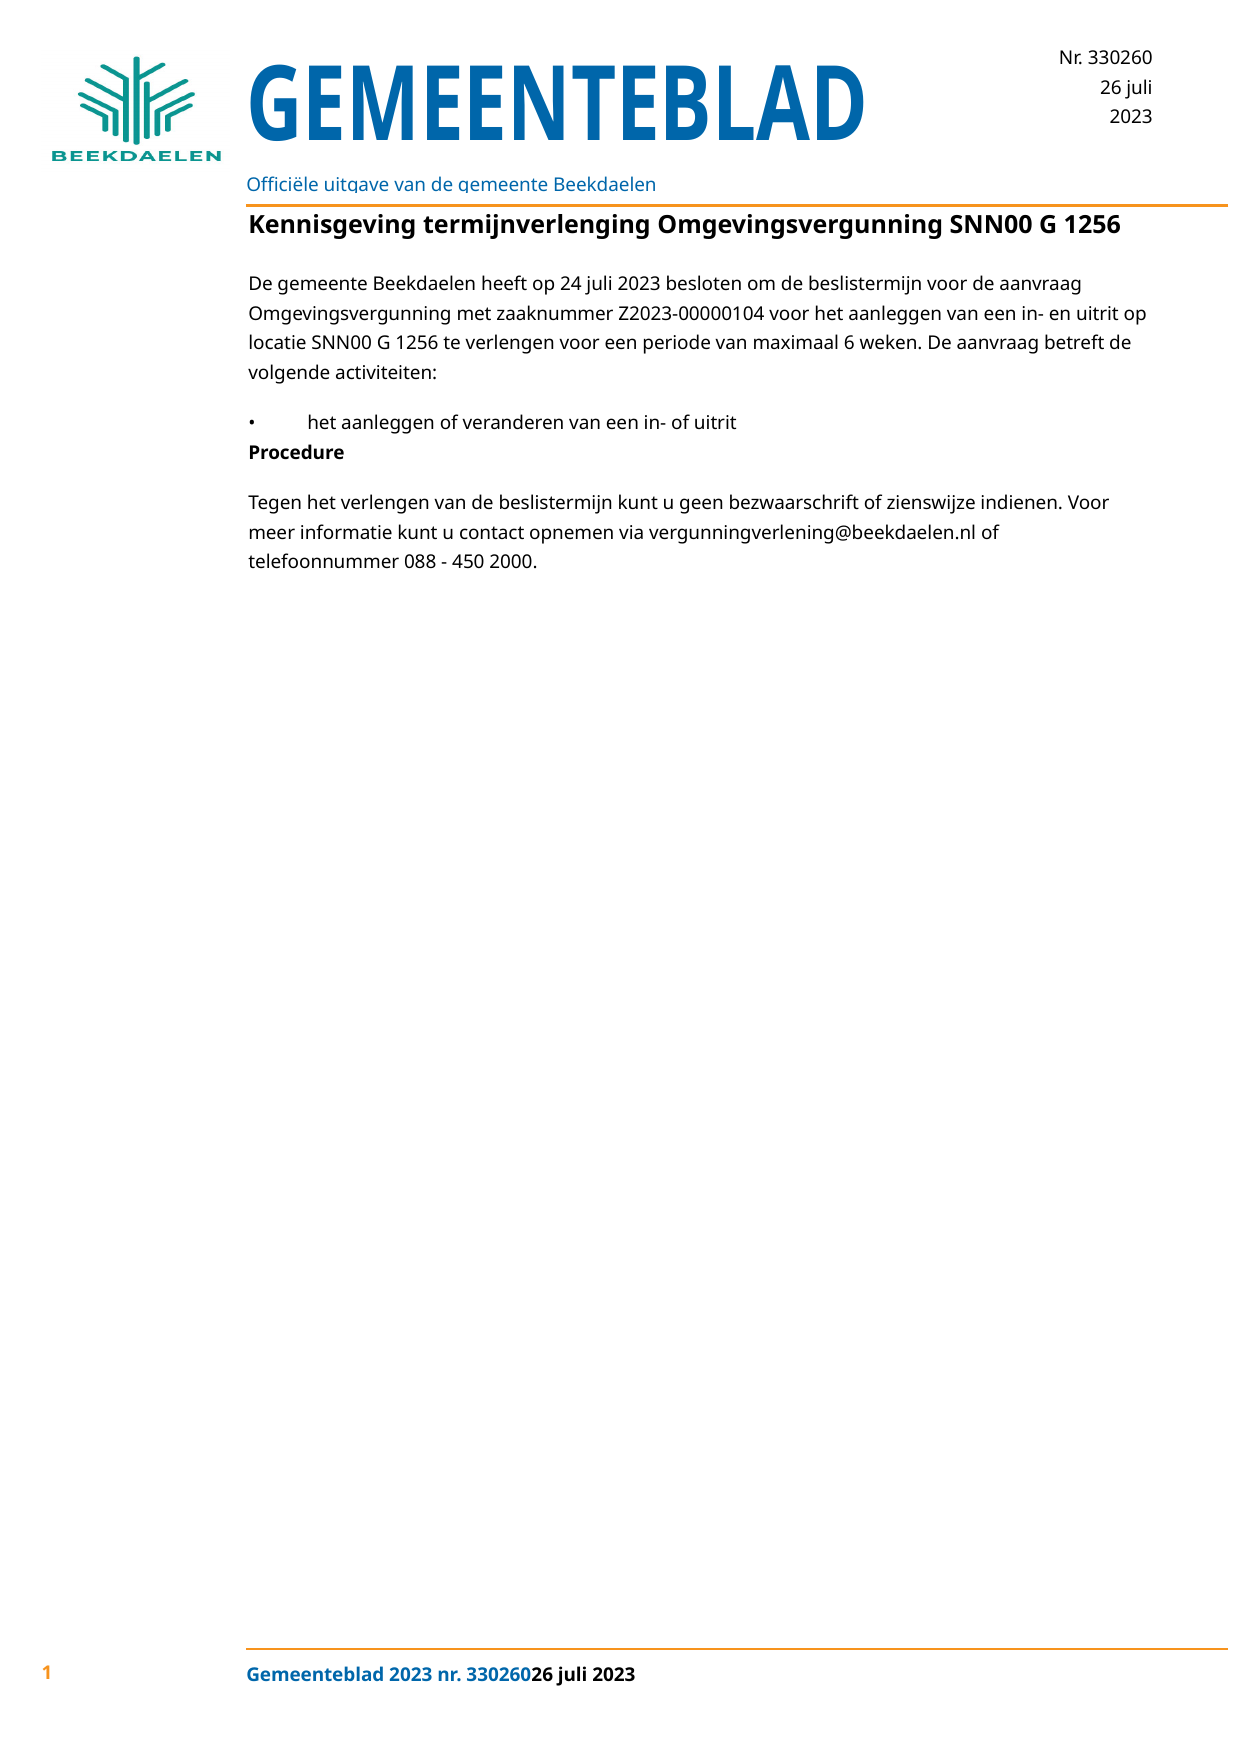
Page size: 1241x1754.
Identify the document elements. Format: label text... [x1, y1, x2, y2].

text De gemeente Beekdaelen heeft op 24 juli 2023 besloten om de beslistermijn voor de aanvraag Omgevingsvergunning met zaaknummer Z2023-00000104 voor het aanleggen van een in- en uitrit op locatie SNN00 G 1256 te verlengen voor een periode van maximaal 6 weken. De aanvraag betreft de volgende activiteiten: [248, 270, 1152, 385]
text Kennisgeving termijnverlenging Omgevingsvergunning SNN00 G 1256 [248, 207, 1152, 241]
picture [41, 47, 231, 172]
list het aanleggen of veranderen van een in- of uitrit [248, 409, 1152, 435]
text Procedure [248, 439, 1152, 465]
text Tegen het verlengen van de beslistermijn kunt u geen bezwaarschrift of zienswijze indienen. Voor meer informatie kunt u contact opnemen via vergunningverlening@beekdaelen.nl of telefoonnummer 088 - 450 2000. [248, 489, 1152, 574]
